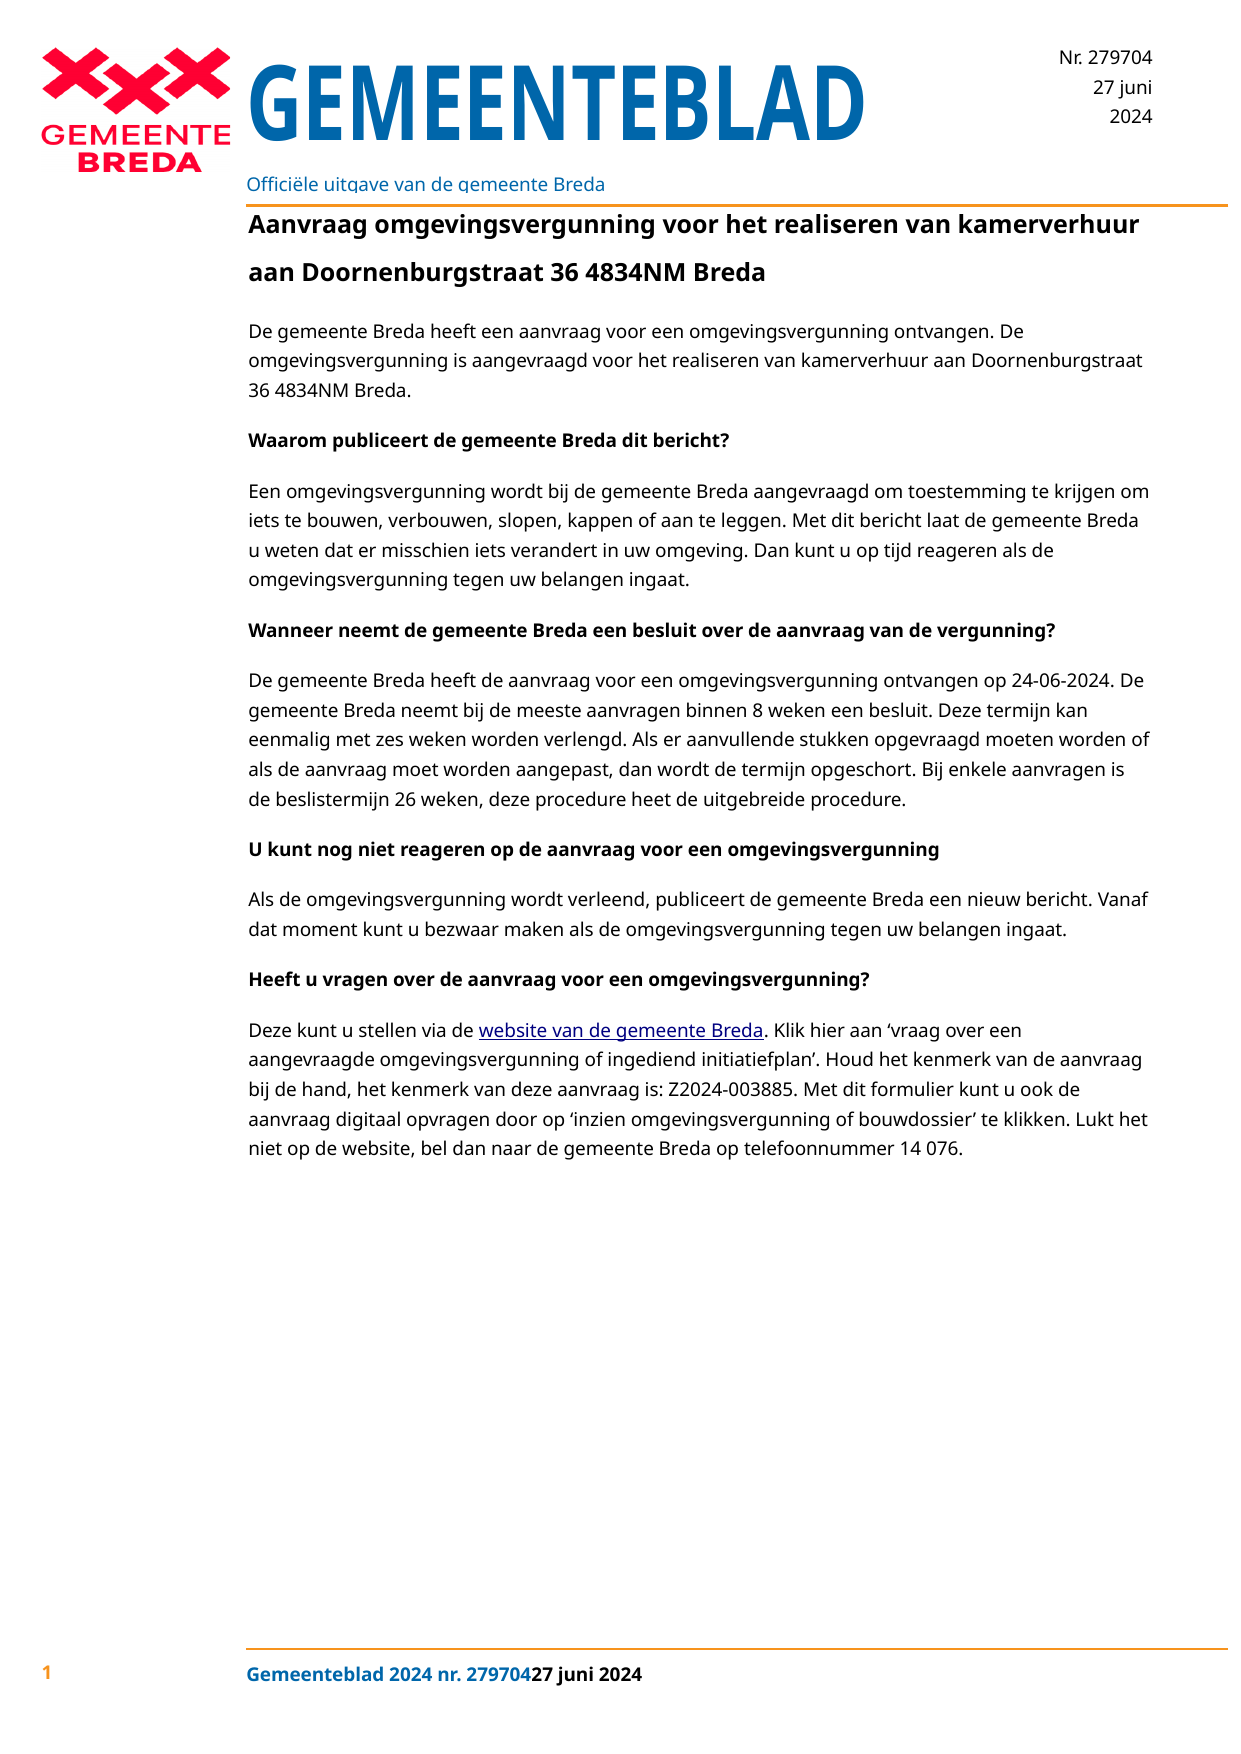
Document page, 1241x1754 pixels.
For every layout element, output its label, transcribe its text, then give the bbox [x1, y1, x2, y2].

text U kunt nog niet reageren op de aanvraag voor een omgevingsvergunning [248, 836, 1152, 862]
text Heeft u vragen over de aanvraag voor een omgevingsvergunning? [248, 967, 1152, 992]
text Waarom publiceert de gemeente Breda dit bericht? [248, 427, 1152, 453]
text Aanvraag omgevingsvergunning voor het realiseren van kamerverhuur aan Doornenburgstraat 36 4834NM Breda [248, 207, 1152, 288]
text Een omgevingsvergunning wordt bij de gemeente Breda aangevraagd om toestemming te krijgen om iets te bouwen, verbouwen, slopen, kappen of aan te leggen. Met dit bericht laat de gemeente Breda u weten dat er misschien iets verandert in uw omgeving. Dan kunt u op tijd reageren als de omgevingsvergunning tegen uw belangen ingaat. [248, 478, 1152, 592]
picture [41, 47, 231, 172]
text Wanneer neemt de gemeente Breda een besluit over de aanvraag van de vergunning? [248, 617, 1152, 643]
text Als de omgevingsvergunning wordt verleend, publiceert de gemeente Breda een nieuw bericht. Vanaf dat moment kunt u bezwaar maken als de omgevingsvergunning tegen uw belangen ingaat. [248, 887, 1152, 942]
text De gemeente Breda heeft een aanvraag voor een omgevingsvergunning ontvangen. De omgevingsvergunning is aangevraagd voor het realiseren van kamerverhuur aan Doornenburgstraat 36 4834NM Breda. [248, 318, 1152, 403]
text De gemeente Breda heeft de aanvraag voor een omgevingsvergunning ontvangen op 24-06-2024. De gemeente Breda neemt bij de meeste aanvragen binnen 8 weken een besluit. Deze termijn kan eenmalig met zes weken worden verlengd. Als er aanvullende stukken opgevraagd moeten worden of als de aanvraag moet worden aangepast, dan wordt de termijn opgeschort. Bij enkele aanvragen is de beslistermijn 26 weken, deze procedure heet de uitgebreide procedure. [248, 667, 1152, 812]
text Deze kunt u stellen via de website van de gemeente Breda. Klik hier aan ‘vraag over een aangevraagde omgevingsvergunning of ingediend initiatiefplan’. Houd het kenmerk van de aanvraag bij de hand, het kenmerk van deze aanvraag is: Z2024-003885. Met dit formulier kunt u ook de aanvraag digitaal opvragen door op ‘inzien omgevingsvergunning of bouwdossier’ te klikken. Lukt het niet op de website, bel dan naar de gemeente Breda op telefoonnummer 14 076. [248, 1017, 1152, 1161]
